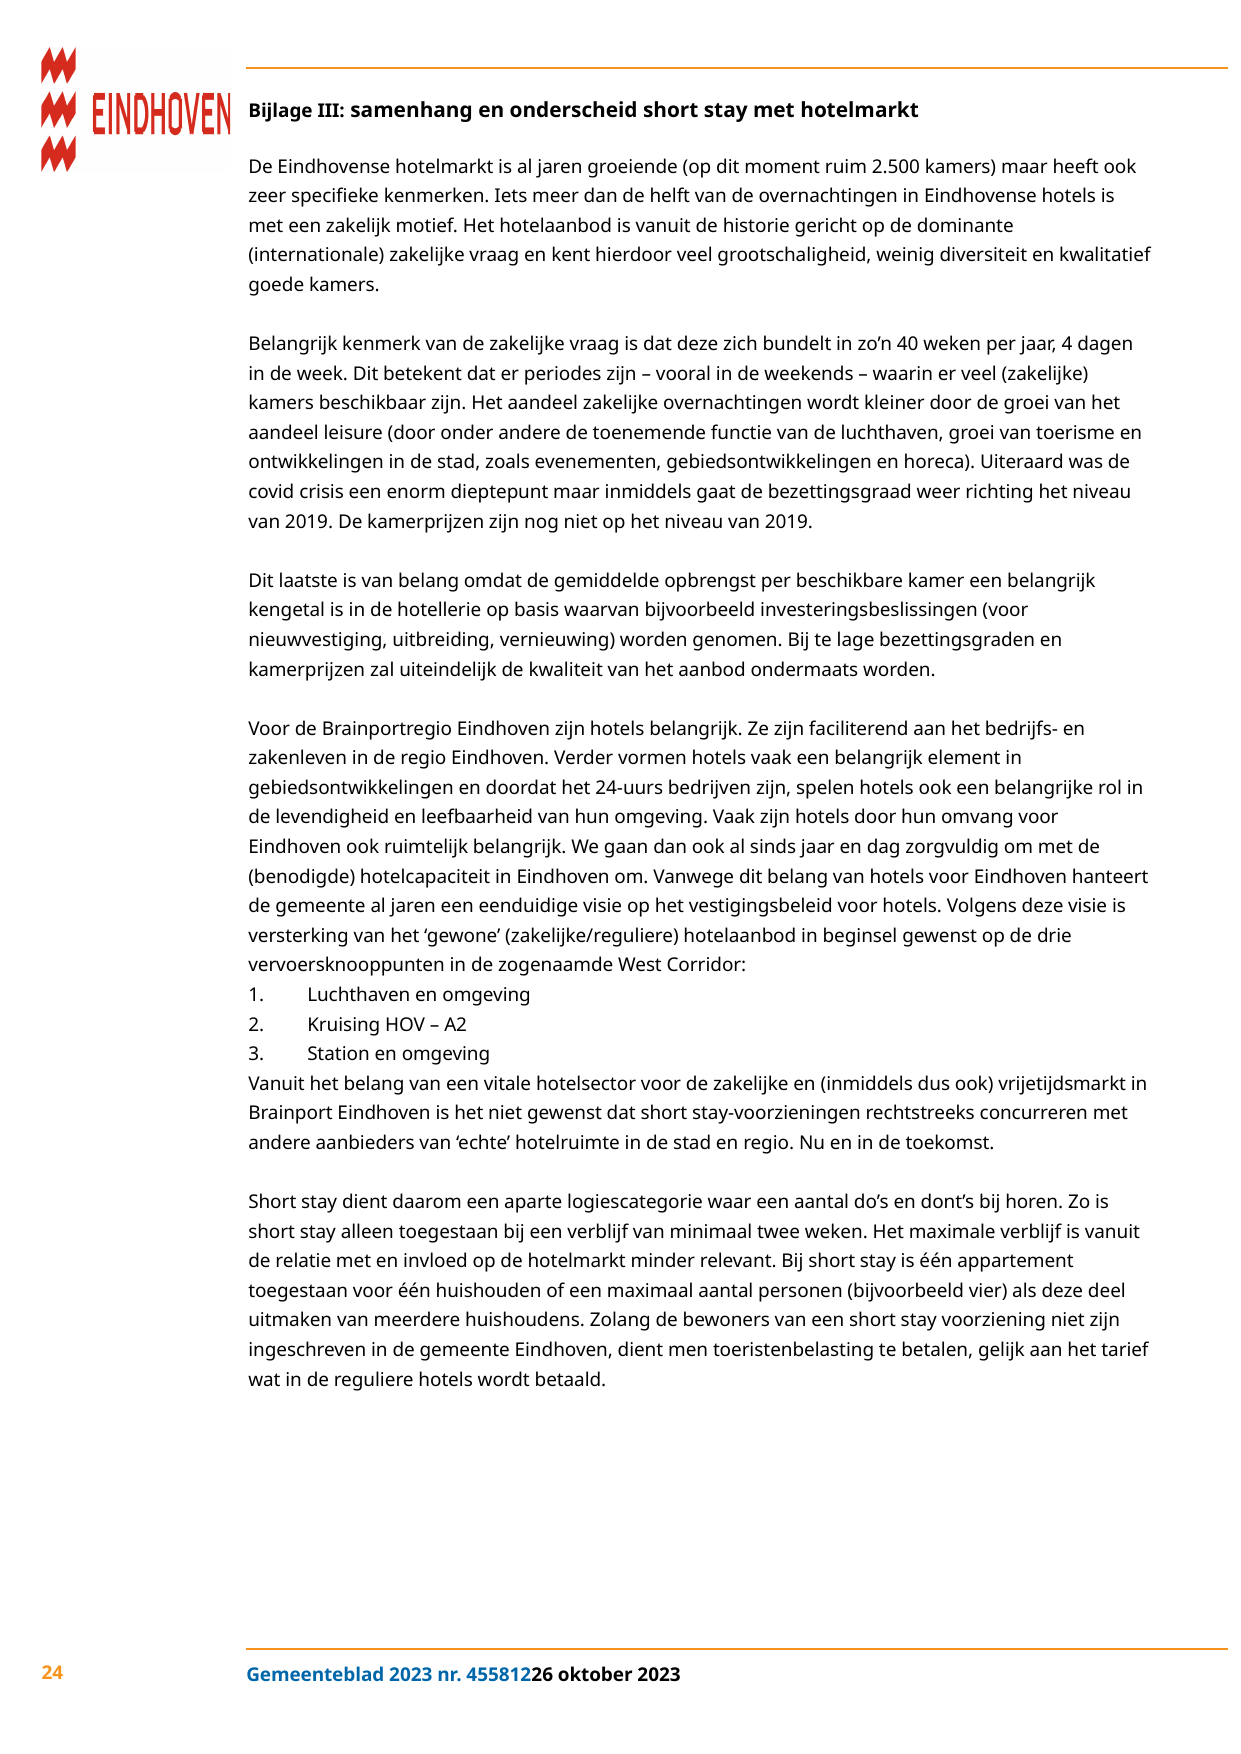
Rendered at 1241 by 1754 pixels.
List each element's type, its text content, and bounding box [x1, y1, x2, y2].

text De Eindhovense hotelmarkt is al jaren groeiende (op dit moment ruim 2.500 kamers) maar heeft ook zeer specifieke kenmerken. Iets meer dan de helft van de overnachtingen in Eindhovense hotels is met een zakelijk motief. Het hotelaanbod is vanuit de historie gericht op de dominante (internationale) zakelijke vraag en kent hierdoor veel grootschaligheid, weinig diversiteit en kwalitatief goede kamers. [248, 153, 1152, 297]
text Vanuit het belang van een vitale hotelsector voor de zakelijke en (inmiddels dus ook) vrijetijdsmarkt in Brainport Eindhoven is het niet gewenst dat short stay-voorzieningen rechtstreeks concurreren met andere aanbieders van ‘echte’ hotelruimte in de stad en regio. Nu en in de toekomst. [248, 1070, 1152, 1155]
list Kruising HOV – A2 [248, 1011, 1152, 1037]
picture [41, 47, 231, 172]
list Station en omgeving [248, 1040, 1152, 1066]
text Dit laatste is van belang omdat de gemiddelde opbrengst per beschikbare kamer een belangrijk kengetal is in de hotellerie op basis waarvan bijvoorbeeld investeringsbeslissingen (voor nieuwvestiging, uitbreiding, vernieuwing) worden genomen. Bij te lage bezettingsgraden en kamerprijzen zal uiteindelijk de kwaliteit van het aanbod ondermaats worden. [248, 567, 1152, 682]
text Voor de Brainportregio Eindhoven zijn hotels belangrijk. Ze zijn faciliterend aan het bedrijfs- en zakenleven in de regio Eindhoven. Verder vormen hotels vaak een belangrijk element in gebiedsontwikkelingen en doordat het 24-uurs bedrijven zijn, spelen hotels ook een belangrijke rol in de levendigheid en leefbaarheid van hun omgeving. Vaak zijn hotels door hun omvang voor Eindhoven ook ruimtelijk belangrijk. We gaan dan ook al sinds jaar en dag zorgvuldig om met de (benodigde) hotelcapaciteit in Eindhoven om. Vanwege dit belang van hotels voor Eindhoven hanteert de gemeente al jaren een eenduidige visie op het vestigingsbeleid voor hotels. Volgens deze visie is versterking van het ‘gewone’ (zakelijke/reguliere) hotelaanbod in beginsel gewenst op de drie vervoersknooppunten in de zogenaamde West Corridor: [248, 715, 1152, 977]
text Short stay dient daarom een aparte logiescategorie waar een aantal do’s en dont’s bij horen. Zo is short stay alleen toegestaan bij een verblijf van minimaal twee weken. Het maximale verblijf is vanuit de relatie met en invloed op de hotelmarkt minder relevant. Bij short stay is één appartement toegestaan voor één huishouden of een maximaal aantal personen (bijvoorbeeld vier) als deze deel uitmaken van meerdere huishoudens. Zolang de bewoners van een short stay voorziening niet zijn ingeschreven in de gemeente Eindhoven, dient men toeristenbelasting te betalen, gelijk aan het tarief wat in de reguliere hotels wordt betaald. [248, 1188, 1152, 1392]
text Belangrijk kenmerk van de zakelijke vraag is dat deze zich bundelt in zo’n 40 weken per jaar, 4 dagen in de week. Dit betekent dat er periodes zijn – vooral in de weekends – waarin er veel (zakelijke) kamers beschikbaar zijn. Het aandeel zakelijke overnachtingen wordt kleiner door de groei van het aandeel leisure (door onder andere de toenemende functie van de luchthaven, groei van toerisme en ontwikkelingen in de stad, zoals evenementen, gebiedsontwikkelingen en horeca). Uiteraard was de covid crisis een enorm dieptepunt maar inmiddels gaat de bezettingsgraad weer richting het niveau van 2019. De kamerprijzen zijn nog niet op het niveau van 2019. [248, 330, 1152, 534]
list Luchthaven en omgeving [248, 981, 1152, 1007]
text Bijlage III: samenhang en onderscheid short stay met hotelmarkt [248, 95, 1152, 123]
